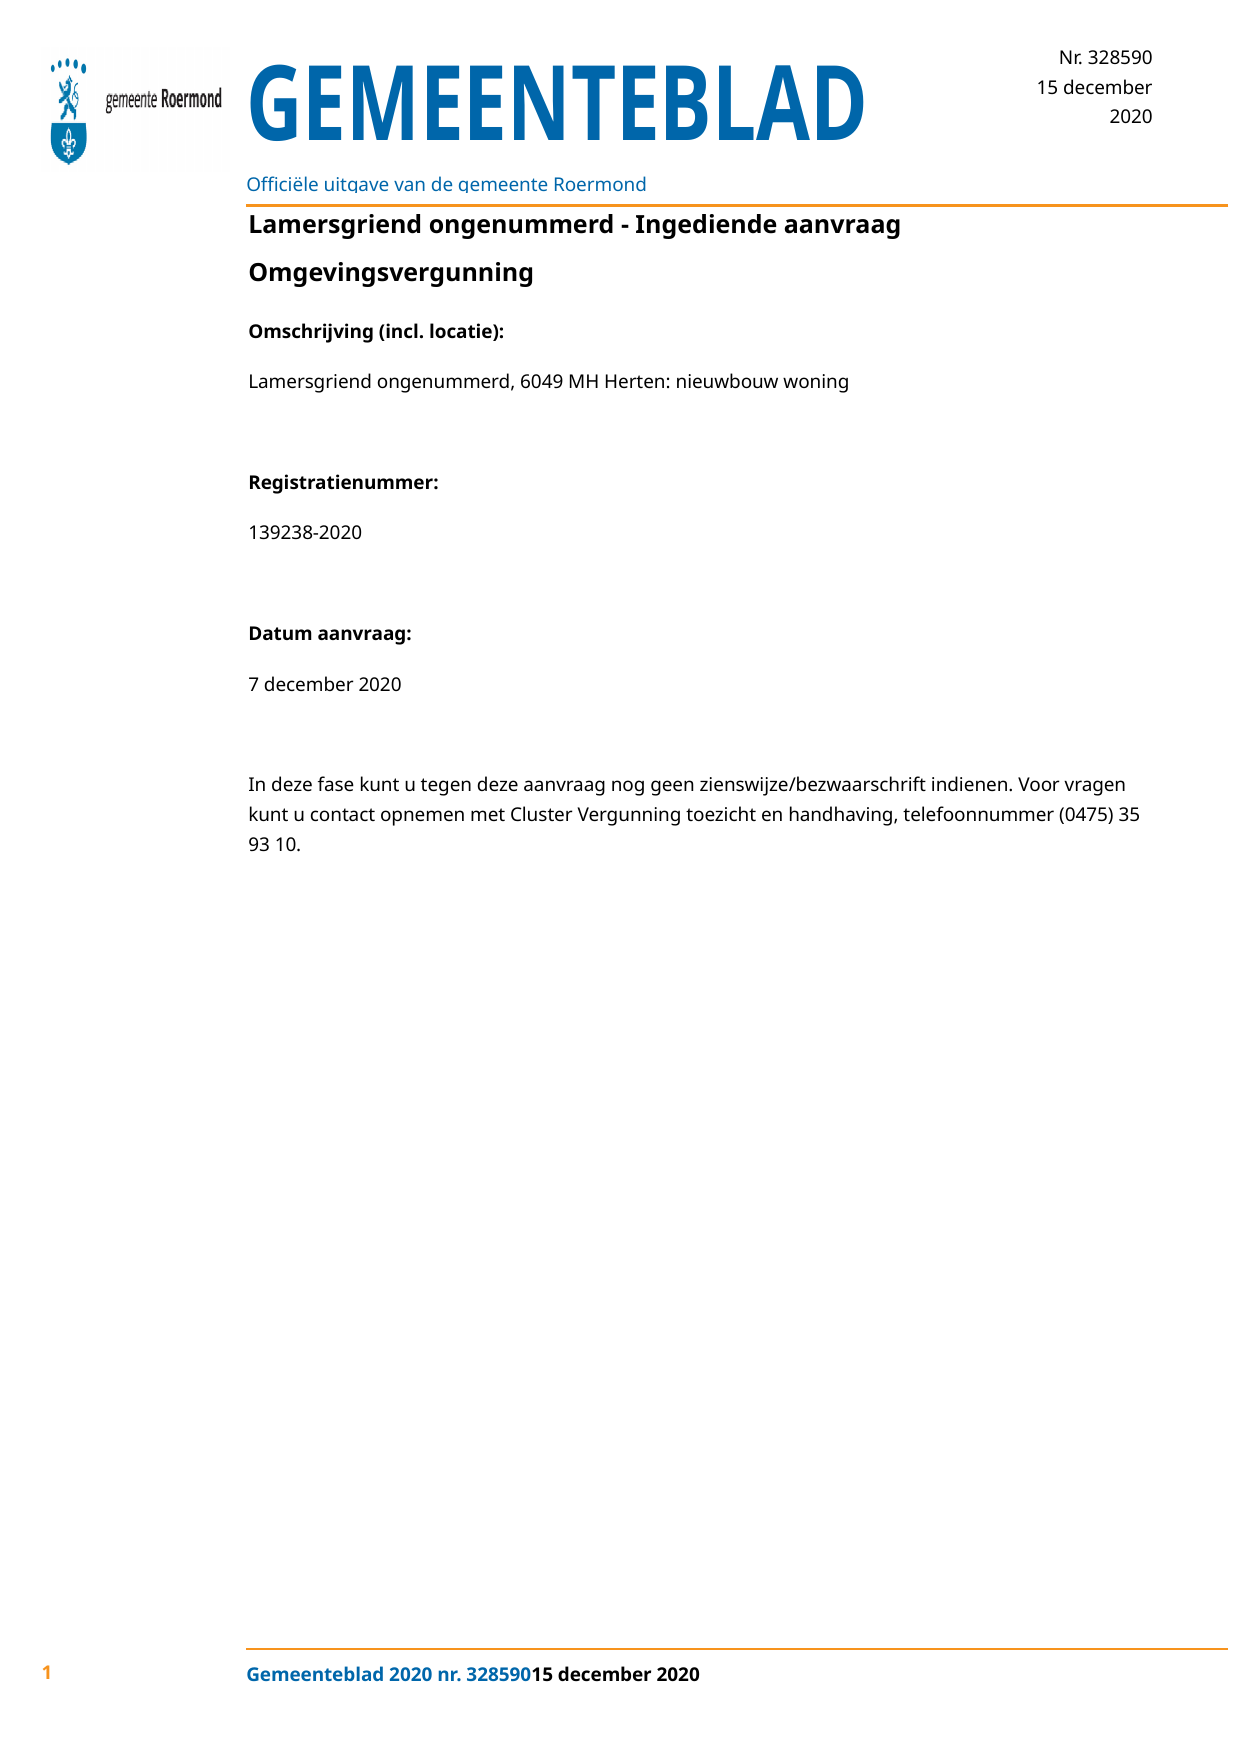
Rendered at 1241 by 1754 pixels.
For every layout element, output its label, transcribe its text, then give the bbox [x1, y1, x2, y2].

text 7 december 2020 [248, 671, 1152, 697]
text In deze fase kunt u tegen deze aanvraag nog geen zienswijze/bezwaarschrift indienen. Voor vragen kunt u contact opnemen met Cluster Vergunning toezicht en handhaving, telefoonnummer (0475) 35 93 10. [248, 772, 1152, 857]
text Lamersgriend ongenummerd, 6049 MH Herten: nieuwbouw woning [248, 368, 1152, 394]
text Registratienummer: [248, 469, 1152, 495]
text 139238-2020 [248, 519, 1152, 545]
text Lamersgriend ongenummerd - Ingediende aanvraag Omgevingsvergunning [248, 207, 1152, 288]
text Datum aanvraag: [248, 620, 1152, 646]
text Omschrijving (incl. locatie): [248, 318, 1152, 344]
picture [41, 47, 231, 172]
